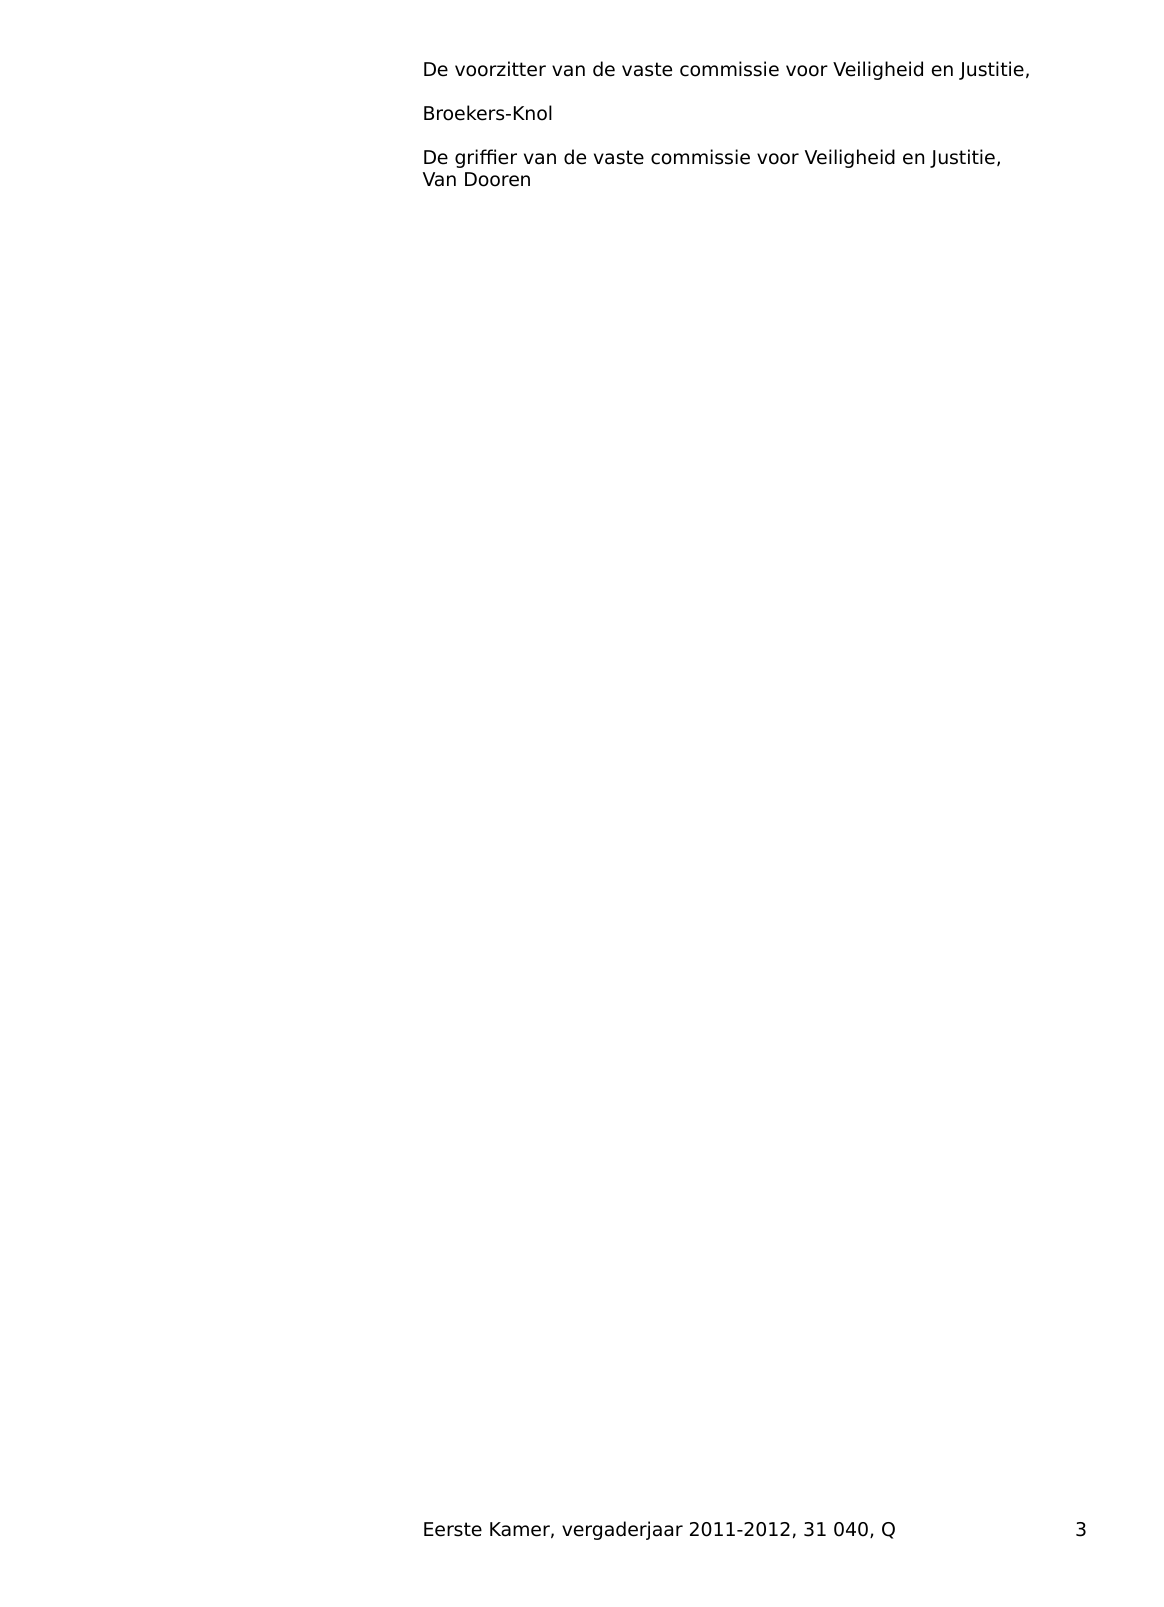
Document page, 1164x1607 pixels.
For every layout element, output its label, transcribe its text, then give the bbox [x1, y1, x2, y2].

text De voorzitter van de vaste commissie voor Veiligheid en Justitie, Broekers-Knol [422, 59, 1087, 125]
text De griffier van de vaste commissie voor Veiligheid en Justitie, Van Dooren [422, 147, 1087, 191]
